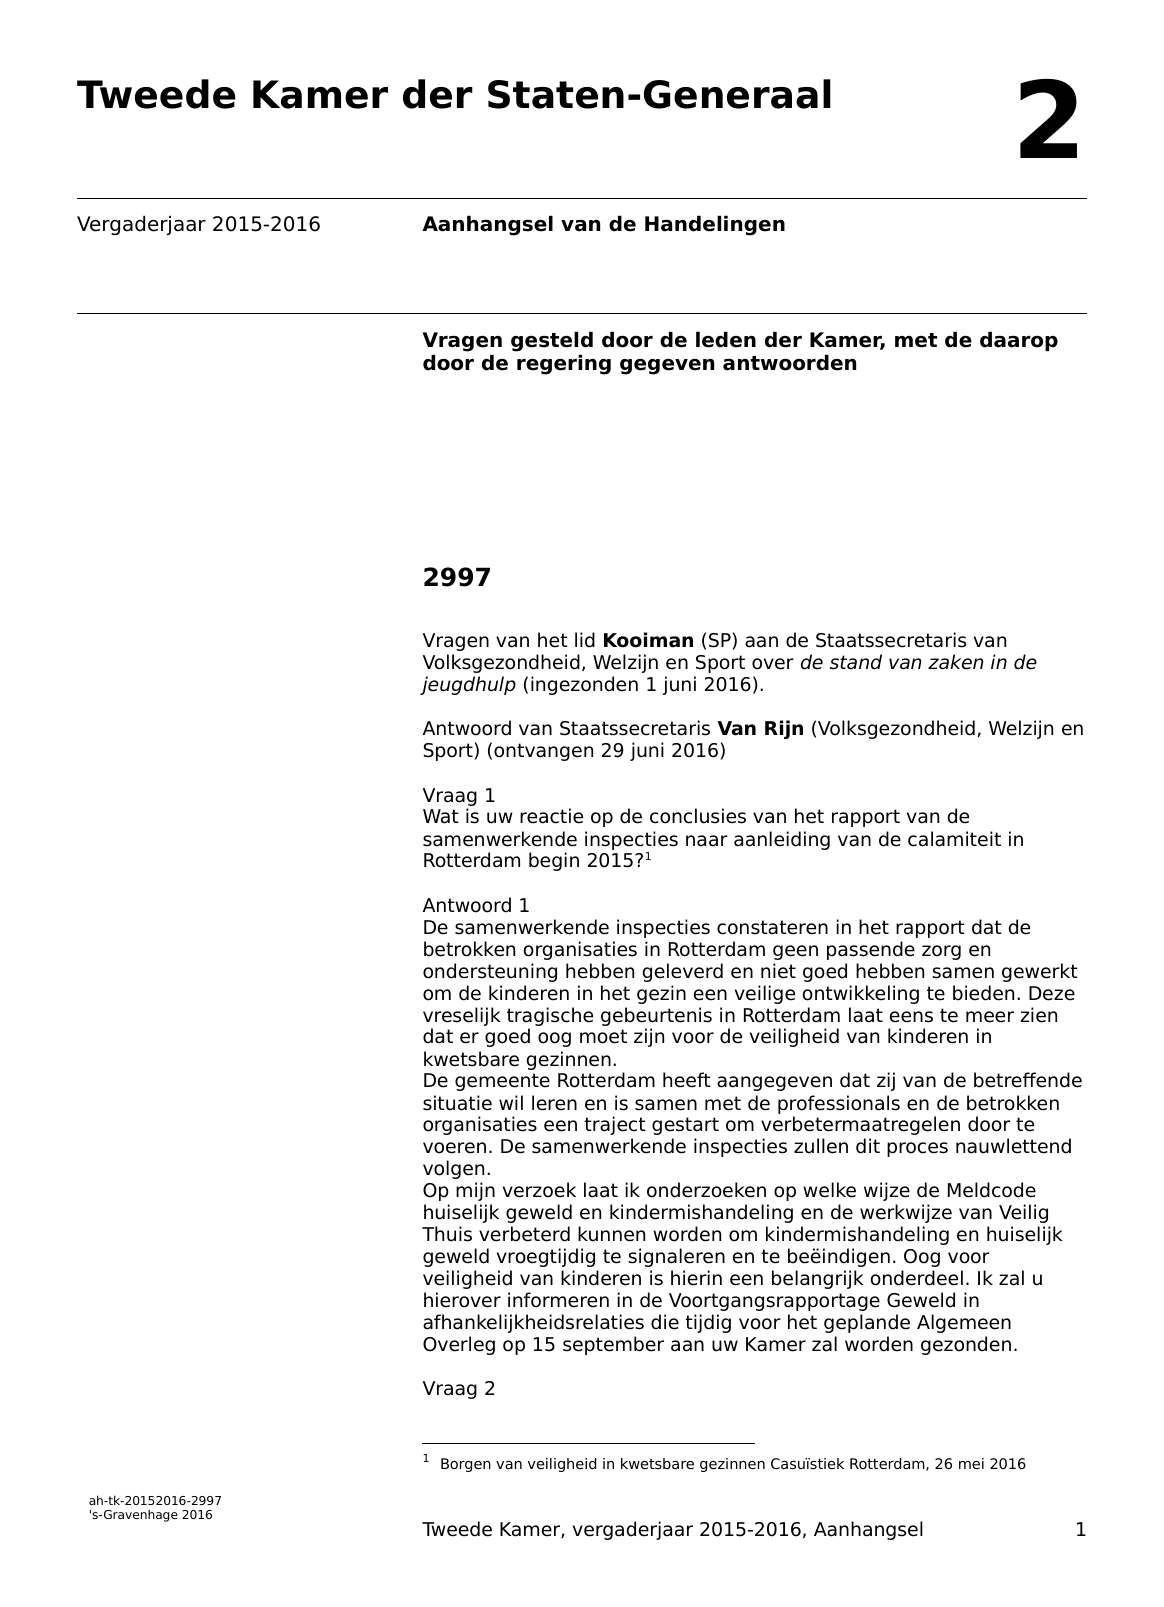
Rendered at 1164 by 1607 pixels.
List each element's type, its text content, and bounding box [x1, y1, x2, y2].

text Vragen van het lid Kooiman (SP) aan de Staatssecretaris van Volksgezondheid, Welzijn en Sport over de stand van zaken in de jeugdhulp (ingezonden 1 juni 2016). [422, 630, 1087, 696]
text Vraag 2 [422, 1378, 1087, 1400]
text 's-Gravenhage 2016 [88, 1508, 323, 1522]
table_cell Aanhangsel van de Handelingen [422, 199, 1087, 313]
text Antwoord van Staatssecretaris Van Rijn (Volksgezondheid, Welzijn en Sport) (ontvangen 29 juni 2016) [422, 718, 1087, 762]
table_header Tweede Kamer der Staten-Generaal [77, 59, 886, 198]
table_cell [77, 314, 422, 375]
text Op mijn verzoek laat ik onderzoeken op welke wijze de Meldcode huiselijk geweld en kindermishandeling en de werkwijze van Veilig Thuis verbeterd kunnen worden om kindermishandeling en huiselijk geweld vroegtijdig te signaleren en te beëindigen. Oog voor veiligheid van kinderen is hierin een belangrijk onderdeel. Ik zal u hierover informeren in de Voortgangsrapportage Geweld in afhankelijkheidsrelaties die tijdig voor het geplande Algemeen Overleg op 15 september aan uw Kamer zal worden gezonden. [422, 1180, 1087, 1356]
table_cell Vragen gesteld door de leden der Kamer, met de daarop door de regering gegeven antwoorden [422, 314, 1087, 375]
text 2997 [422, 563, 1087, 592]
text De gemeente Rotterdam heeft aangegeven dat zij van de betreffende situatie wil leren en is samen met de professionals en de betrokken organisaties een traject gestart om verbetermaatregelen door te voeren. De samenwerkende inspecties zullen dit proces nauwlettend volgen. [422, 1070, 1087, 1180]
text Antwoord 1 [422, 894, 1087, 917]
text Borgen van veiligheid in kwetsbare gezinnen Casuïstiek Rotterdam, 26 mei 2016 [422, 1452, 1087, 1474]
table_header 2 [886, 59, 1087, 198]
table_cell Vergaderjaar 2015-2016 [77, 199, 422, 313]
text Vraag 1 [422, 784, 1087, 806]
text Wat is uw reactie op de conclusies van het rapport van de samenwerkende inspecties naar aanleiding van de calamiteit in Rotterdam begin 2015? [422, 806, 1087, 872]
text ah-tk-20152016-2997 [88, 1494, 323, 1508]
text De samenwerkende inspecties constateren in het rapport dat de betrokken organisaties in Rotterdam geen passende zorg en ondersteuning hebben geleverd en niet goed hebben samen gewerkt om de kinderen in het gezin een veilige ontwikkeling te bieden. Deze vreselijk tragische gebeurtenis in Rotterdam laat eens te meer zien dat er goed oog moet zijn voor de veiligheid van kinderen in kwetsbare gezinnen. [422, 917, 1087, 1070]
